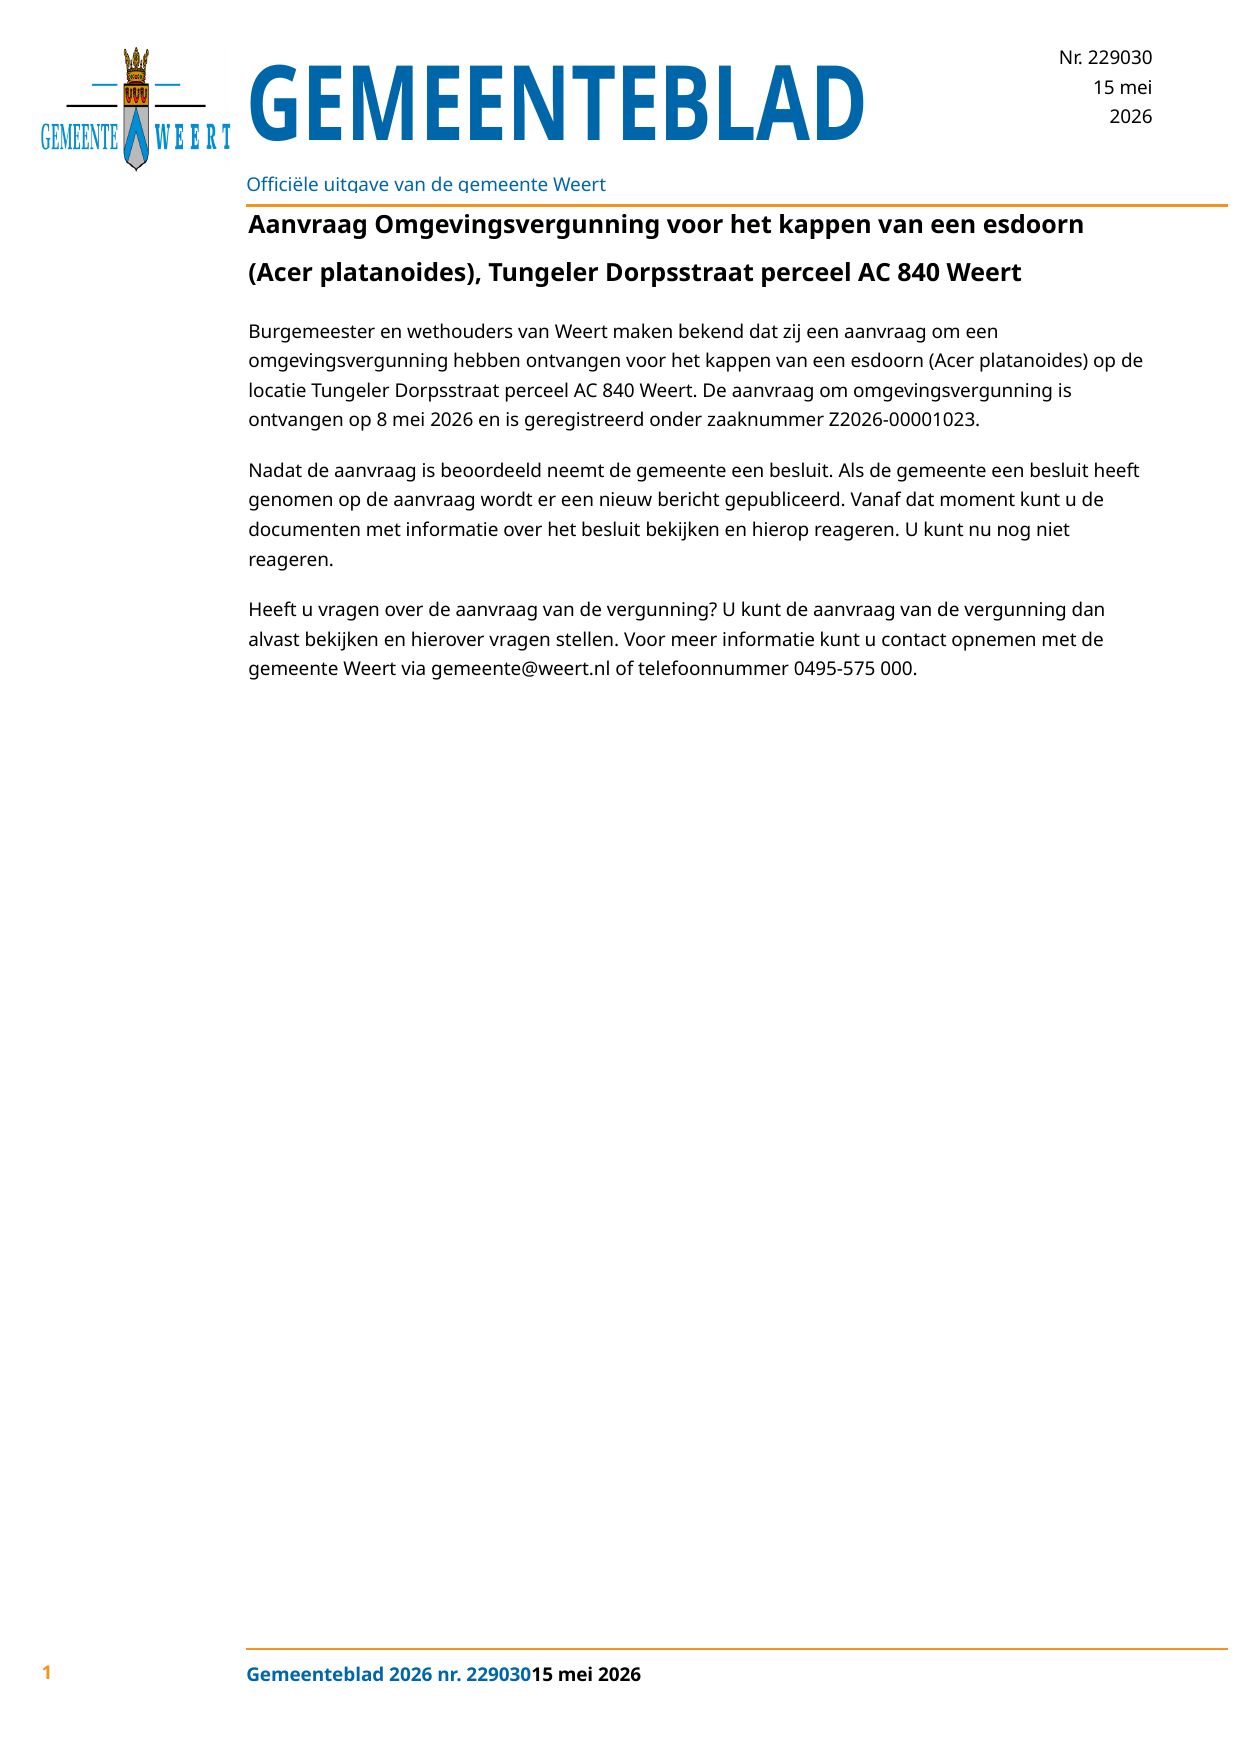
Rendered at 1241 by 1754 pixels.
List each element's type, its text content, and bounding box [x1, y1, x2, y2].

text Burgemeester en wethouders van Weert maken bekend dat zij een aanvraag om een omgevingsvergunning hebben ontvangen voor het kappen van een esdoorn (Acer platanoides) op de locatie Tungeler Dorpsstraat perceel AC 840 Weert. De aanvraag om omgevingsvergunning is ontvangen op 8 mei 2026 en is geregistreerd onder zaaknummer Z2026-00001023. [248, 318, 1152, 432]
text Aanvraag Omgevingsvergunning voor het kappen van een esdoorn (Acer platanoides), Tungeler Dorpsstraat perceel AC 840 Weert [248, 207, 1152, 288]
picture [41, 47, 231, 172]
text Heeft u vragen over de aanvraag van de vergunning? U kunt de aanvraag van de vergunning dan alvast bekijken en hierover vragen stellen. Voor meer informatie kunt u contact opnemen met de gemeente Weert via gemeente@weert.nl of telefoonnummer 0495-575 000. [248, 596, 1152, 681]
text Nadat de aanvraag is beoordeeld neemt de gemeente een besluit. Als de gemeente een besluit heeft genomen op de aanvraag wordt er een nieuw bericht gepubliceerd. Vanaf dat moment kunt u de documenten met informatie over het besluit bekijken en hierop reageren. U kunt nu nog niet reageren. [248, 457, 1152, 572]
